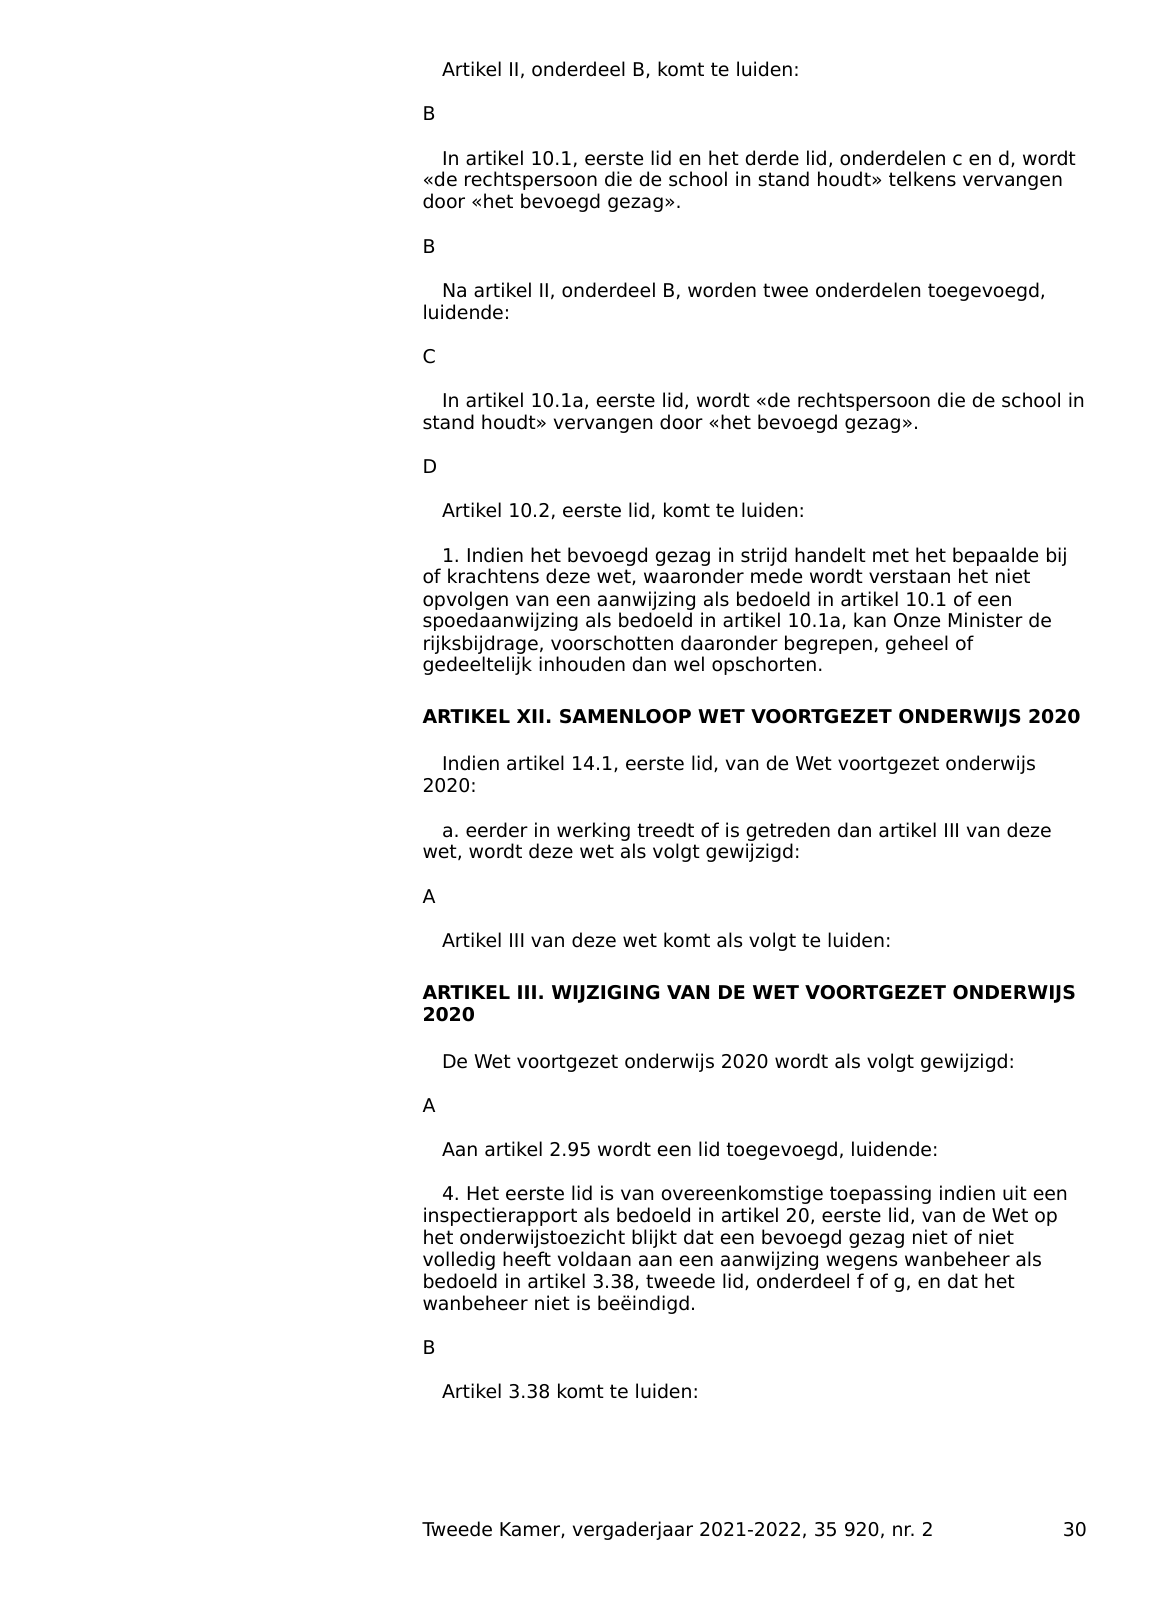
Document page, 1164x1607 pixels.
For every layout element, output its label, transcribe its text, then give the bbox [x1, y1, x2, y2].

text a. eerder in werking treedt of is getreden dan artikel III van deze wet, wordt deze wet als volgt gewijzigd: [422, 819, 1087, 863]
text Artikel 3.38 komt te luiden: [422, 1381, 1087, 1403]
text D [422, 456, 1087, 478]
subtitle ARTIKEL III. WIJZIGING VAN DE WET VOORTGEZET ONDERWIJS 2020 [422, 982, 1087, 1026]
text Artikel III van deze wet komt als volgt te luiden: [422, 930, 1087, 952]
text 4. Het eerste lid is van overeenkomstige toepassing indien uit een inspectierapport als bedoeld in artikel 20, eerste lid, van de Wet op het onderwijstoezicht blijkt dat een bevoegd gezag niet of niet volledig heeft voldaan aan een aanwijzing wegens wanbeheer als bedoeld in artikel 3.38, tweede lid, onderdeel f of g, en dat het wanbeheer niet is beëindigd. [422, 1183, 1087, 1315]
text 1. Indien het bevoegd gezag in strijd handelt met het bepaalde bij of krachtens deze wet, waaronder mede wordt verstaan het niet opvolgen van een aanwijzing als bedoeld in artikel 10.1 of een spoedaanwijzing als bedoeld in artikel 10.1a, kan Onze Minister de rijksbijdrage, voorschotten daaronder begrepen, geheel of gedeeltelijk inhouden dan wel opschorten. [422, 544, 1087, 676]
subtitle ARTIKEL XII. SAMENLOOP WET VOORTGEZET ONDERWIJS 2020 [422, 706, 1087, 728]
text A [422, 886, 1087, 908]
text Na artikel II, onderdeel B, worden twee onderdelen toegevoegd, luidende: [422, 280, 1087, 324]
text B [422, 1337, 1087, 1359]
text Aan artikel 2.95 wordt een lid toegevoegd, luidende: [422, 1139, 1087, 1161]
text C [422, 346, 1087, 368]
text A [422, 1095, 1087, 1117]
text In artikel 10.1, eerste lid en het derde lid, onderdelen c en d, wordt «de rechtspersoon die de school in stand houdt» telkens vervangen door «het bevoegd gezag». [422, 147, 1087, 213]
text Artikel II, onderdeel B, komt te luiden: [422, 59, 1087, 81]
text De Wet voortgezet onderwijs 2020 wordt als volgt gewijzigd: [422, 1051, 1087, 1073]
text B [422, 103, 1087, 125]
text B [422, 236, 1087, 257]
text Indien artikel 14.1, eerste lid, van de Wet voortgezet onderwijs 2020: [422, 753, 1087, 797]
text Artikel 10.2, eerste lid, komt te luiden: [422, 500, 1087, 522]
text In artikel 10.1a, eerste lid, wordt «de rechtspersoon die de school in stand houdt» vervangen door «het bevoegd gezag». [422, 390, 1087, 434]
